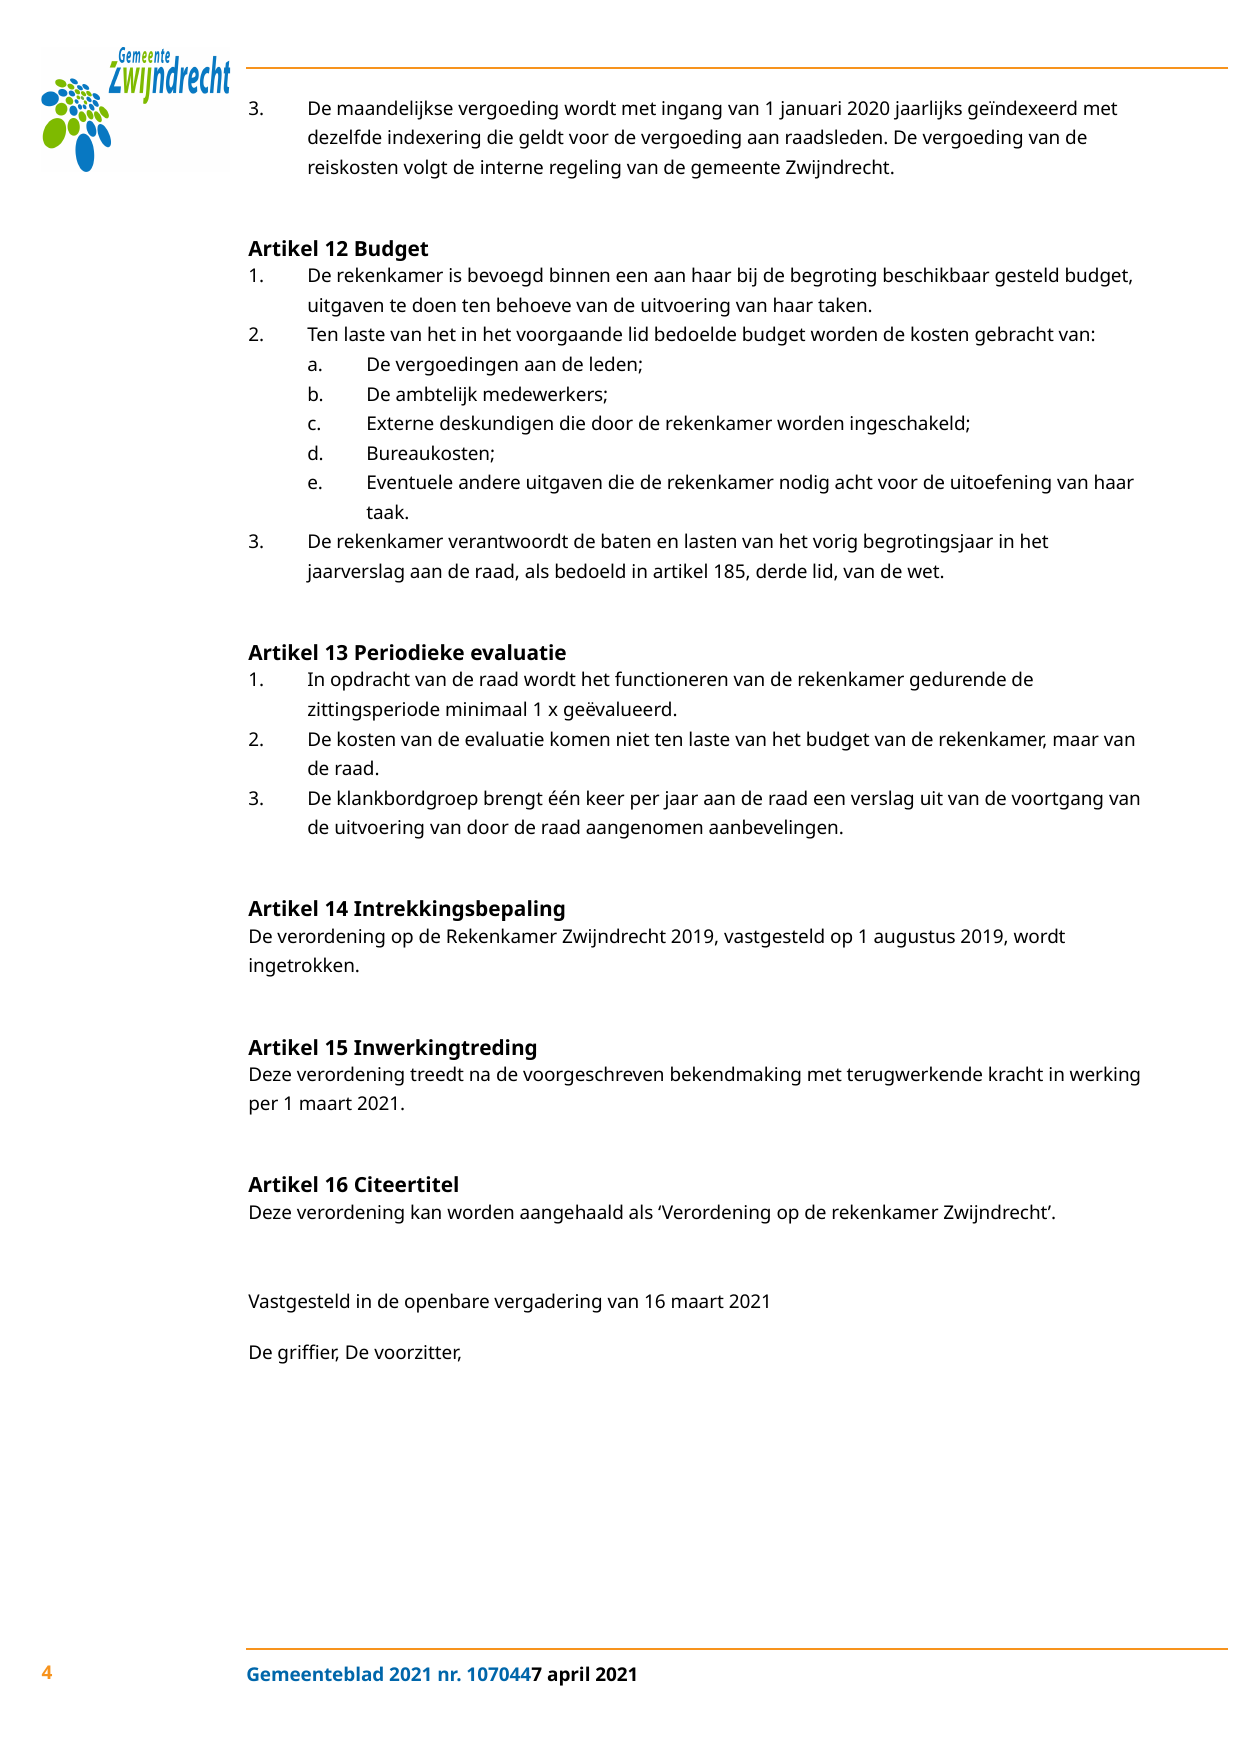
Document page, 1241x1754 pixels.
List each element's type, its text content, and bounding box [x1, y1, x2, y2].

text Artikel 15 Inwerkingtreding [248, 1033, 1152, 1061]
picture [41, 47, 231, 172]
list De vergoedingen aan de leden; [307, 351, 1152, 377]
text Artikel 14 Intrekkingsbepaling [248, 894, 1152, 923]
list Externe deskundigen die door de rekenkamer worden ingeschakeld; [307, 410, 1152, 436]
list Ten laste van het in het voorgaande lid bedoelde budget worden de kosten gebracht van: [248, 322, 1152, 347]
list De kosten van de evaluatie komen niet ten laste van het budget van de rekenkamer, maar van de raad. [248, 726, 1152, 781]
text De griffier, De voorzitter, [248, 1339, 1152, 1365]
list Bureaukosten; [307, 440, 1152, 466]
text De verordening op de Rekenkamer Zwijndrecht 2019, vastgesteld op 1 augustus 2019, wordt ingetrokken. [248, 923, 1152, 978]
list De maandelijkse vergoeding wordt met ingang van 1 januari 2020 jaarlijks geïndexeerd met dezelfde indexering die geldt voor de vergoeding aan raadsleden. De vergoeding van de reiskosten volgt de interne regeling van de gemeente Zwijndrecht. [248, 95, 1152, 180]
text Artikel 13 Periodieke evaluatie [248, 638, 1152, 667]
text Deze verordening kan worden aangehaald als ‘Verordening op de rekenkamer Zwijndrecht’. [248, 1199, 1152, 1225]
text Artikel 16 Citeertitel [248, 1171, 1152, 1199]
list Eventuele andere uitgaven die de rekenkamer nodig acht voor de uitoefening van haar taak. [307, 469, 1152, 525]
list De klankbordgroep brengt één keer per jaar aan de raad een verslag uit van de voortgang van de uitvoering van door de raad aangenomen aanbevelingen. [248, 785, 1152, 840]
list De rekenkamer verantwoordt de baten en lasten van het vorig begrotingsjaar in het jaarverslag aan de raad, als bedoeld in artikel 185, derde lid, van de wet. [248, 529, 1152, 584]
list In opdracht van de raad wordt het functioneren van de rekenkamer gedurende de zittingsperiode minimaal 1 x geëvalueerd. [248, 667, 1152, 722]
text Vastgesteld in de openbare vergadering van 16 maart 2021 [248, 1288, 1152, 1313]
list De rekenkamer is bevoegd binnen een aan haar bij de begroting beschikbaar gesteld budget, uitgaven te doen ten behoeve van de uitvoering van haar taken. [248, 262, 1152, 318]
text Deze verordening treedt na de voorgeschreven bekendmaking met terugwerkende kracht in werking per 1 maart 2021. [248, 1061, 1152, 1116]
text Artikel 12 Budget [248, 234, 1152, 262]
list De ambtelijk medewerkers; [307, 381, 1152, 406]
